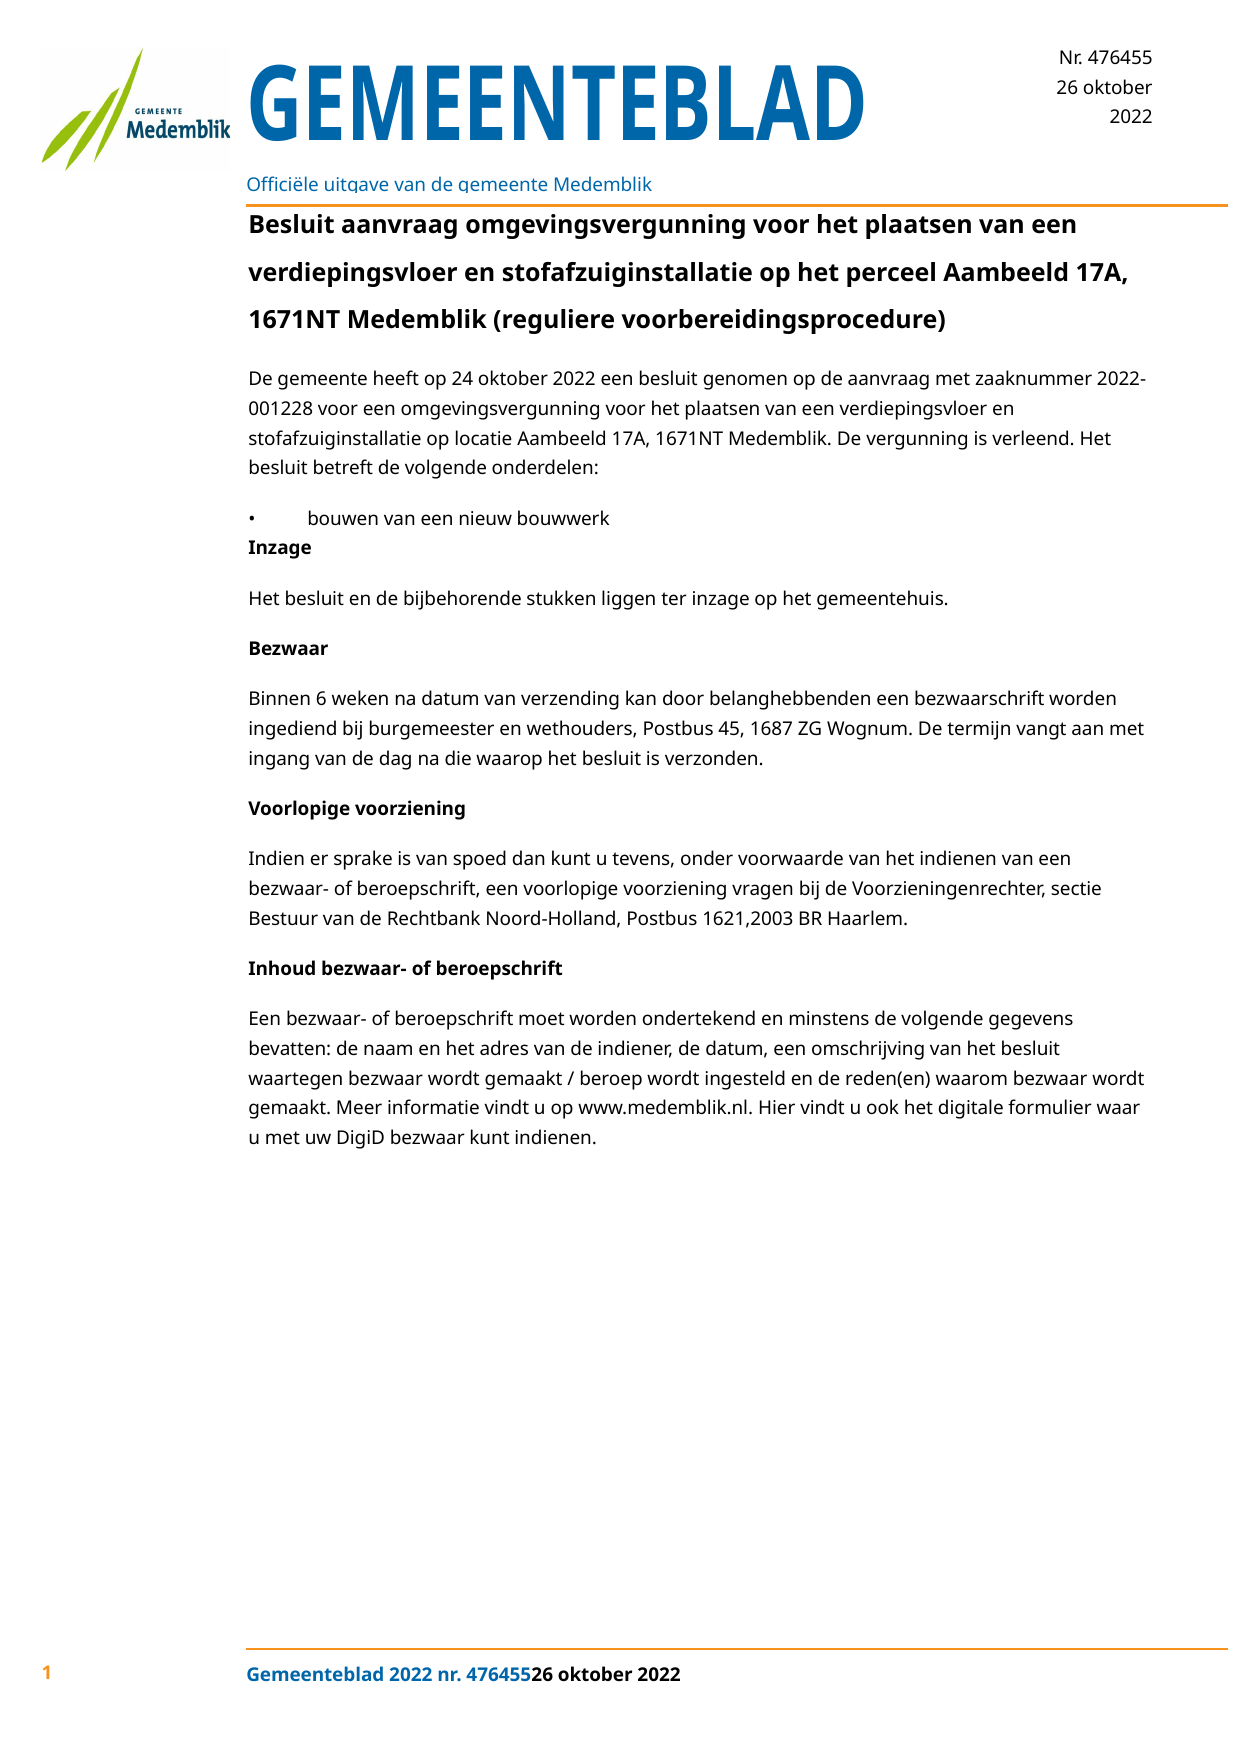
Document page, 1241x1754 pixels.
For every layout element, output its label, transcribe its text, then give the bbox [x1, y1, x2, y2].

text Voorlopige voorziening [248, 795, 1152, 821]
text Inhoud bezwaar- of beroepschrift [248, 955, 1152, 981]
list bouwen van een nieuw bouwwerk [248, 505, 1152, 530]
text Besluit aanvraag omgevingsvergunning voor het plaatsen van een verdiepingsvloer en stofafzuiginstallatie op het perceel Aambeeld 17A, 1671NT Medemblik (reguliere voorbereidingsprocedure) [248, 207, 1152, 336]
text Inzage [248, 534, 1152, 560]
text Binnen 6 weken na datum van verzending kan door belanghebbenden een bezwaarschrift worden ingediend bij burgemeester en wethouders, Postbus 45, 1687 ZG Wognum. De termijn vangt aan met ingang van de dag na die waarop het besluit is verzonden. [248, 686, 1152, 770]
text Het besluit en de bijbehorende stukken liggen ter inzage op het gemeentehuis. [248, 585, 1152, 610]
text Bezwaar [248, 635, 1152, 661]
text Indien er sprake is van spoed dan kunt u tevens, onder voorwaarde van het indienen van een bezwaar- of beroepschrift, een voorlopige voorziening vragen bij de Voorzieningenrechter, sectie Bestuur van de Rechtbank Noord-Holland, Postbus 1621,2003 BR Haarlem. [248, 846, 1152, 930]
picture [41, 47, 231, 172]
text De gemeente heeft op 24 oktober 2022 een besluit genomen op de aanvraag met zaaknummer 2022-001228 voor een omgevingsvergunning voor het plaatsen van een verdiepingsvloer en stofafzuiginstallatie op locatie Aambeeld 17A, 1671NT Medemblik. De vergunning is verleend. Het besluit betreft de volgende onderdelen: [248, 366, 1152, 480]
text Een bezwaar- of beroepschrift moet worden ondertekend en minstens de volgende gegevens bevatten: de naam en het adres van de indiener, de datum, een omschrijving van het besluit waartegen bezwaar wordt gemaakt / beroep wordt ingesteld en de reden(en) waarom bezwaar wordt gemaakt. Meer informatie vindt u op www.medemblik.nl. Hier vindt u ook het digitale formulier waar u met uw DigiD bezwaar kunt indienen. [248, 1006, 1152, 1149]
